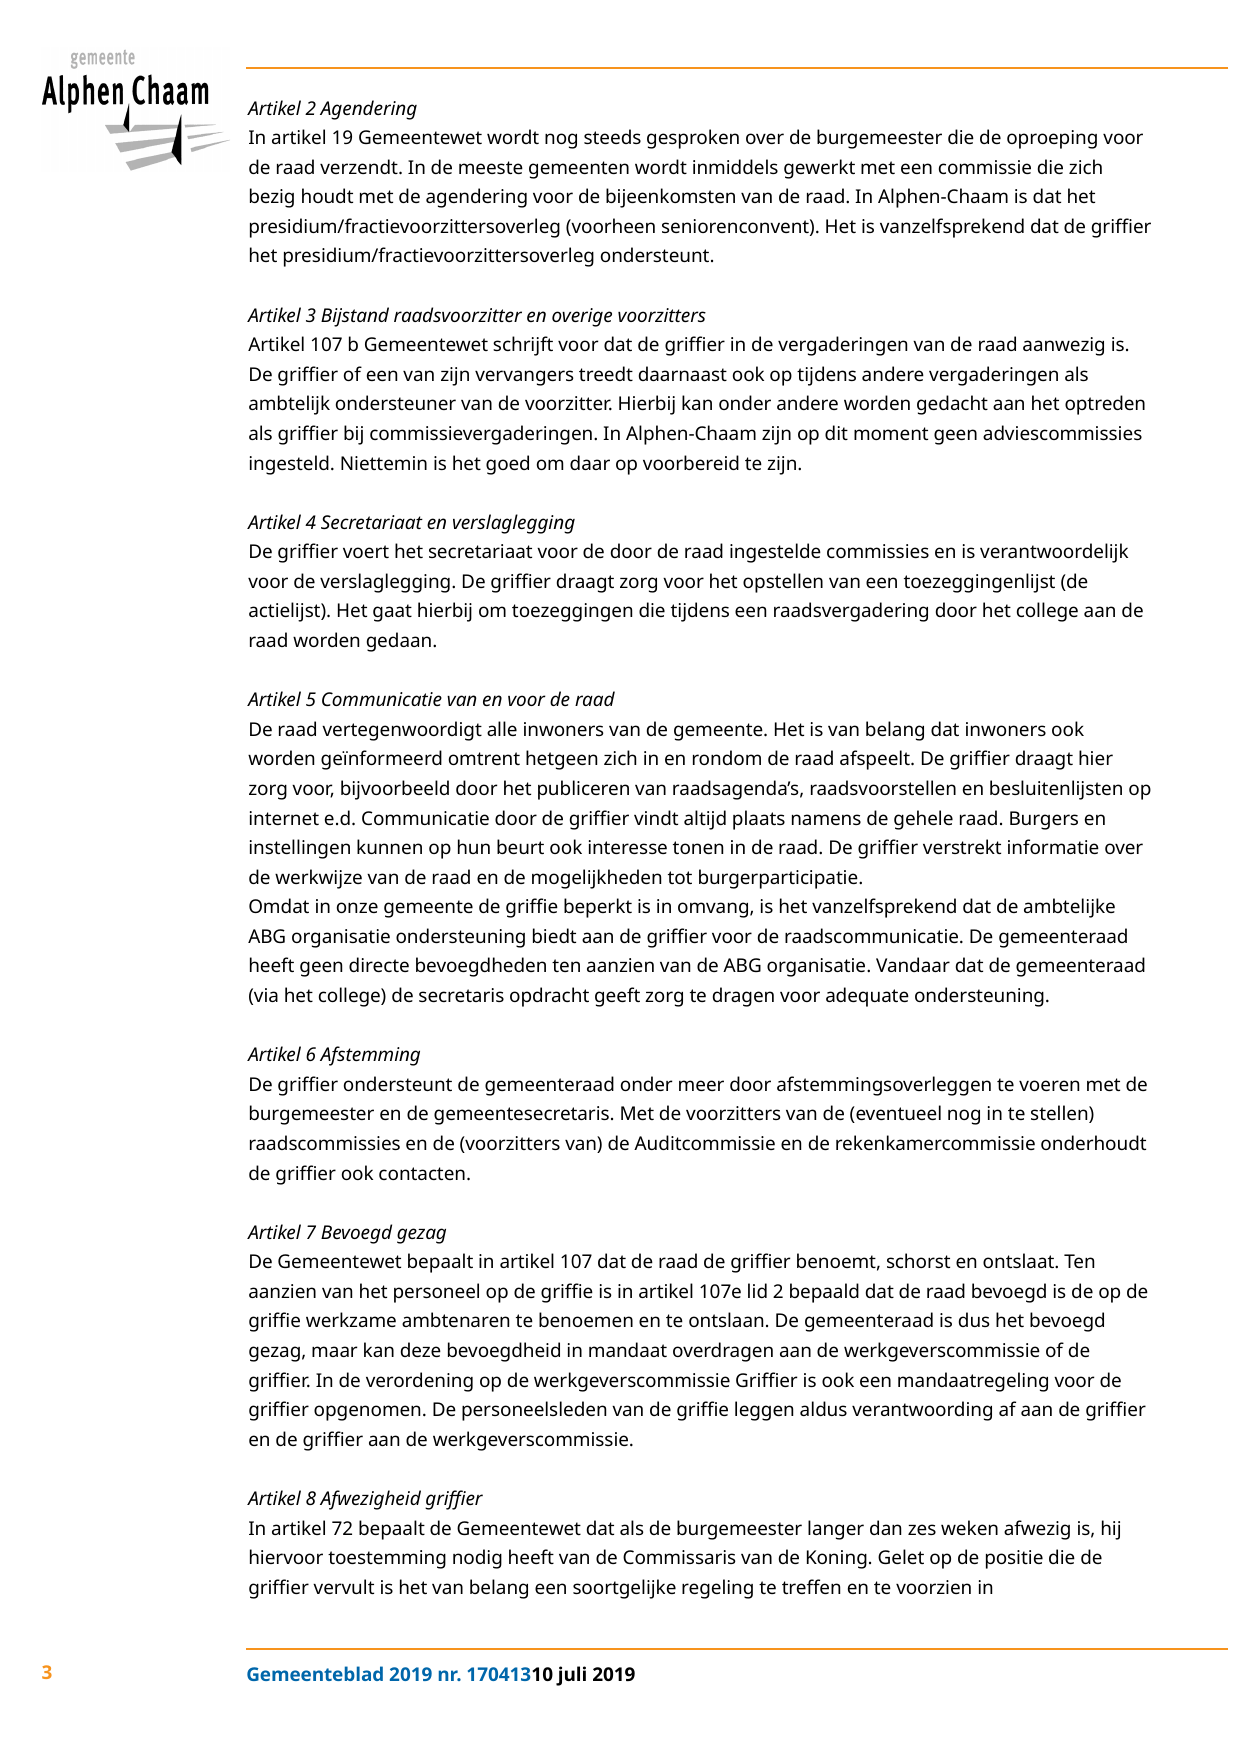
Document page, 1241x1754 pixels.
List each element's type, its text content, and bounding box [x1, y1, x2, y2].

text De griffier ondersteunt de gemeenteraad onder meer door afstemmingsoverleggen te voeren met de burgemeester en de gemeentesecretaris. Met de voorzitters van de (eventueel nog in te stellen) raadscommissies en de (voorzitters van) de Auditcommissie en de rekenkamercommissie onderhoudt de griffier ook contacten. [248, 1071, 1152, 1186]
text Artikel 2 Agendering [248, 95, 1152, 121]
text De griffier voert het secretariaat voor de door de raad ingestelde commissies en is verantwoordelijk voor de verslaglegging. De griffier draagt zorg voor het opstellen van een toezeggingenlijst (de actielijst). Het gaat hierbij om toezeggingen die tijdens een raadsvergadering door het college aan de raad worden gedaan. [248, 538, 1152, 653]
picture [41, 47, 231, 172]
text Artikel 8 Afwezigheid griffier [248, 1485, 1152, 1511]
text Artikel 6 Afstemming [248, 1041, 1152, 1067]
text Artikel 4 Secretariaat en verslaglegging [248, 509, 1152, 535]
text De raad vertegenwoordigt alle inwoners van de gemeente. Het is van belang dat inwoners ook worden geïnformeerd omtrent hetgeen zich in en rondom de raad afspeelt. De griffier draagt hier zorg voor, bijvoorbeeld door het publiceren van raadsagenda’s, raadsvoorstellen en besluitenlijsten op internet e.d. Communicatie door de griffier vindt altijd plaats namens de gehele raad. Burgers en instellingen kunnen op hun beurt ook interesse tonen in de raad. De griffier verstrekt informatie over de werkwijze van de raad en de mogelijkheden tot burgerparticipatie. [248, 716, 1152, 890]
text Omdat in onze gemeente de griffie beperkt is in omvang, is het vanzelfsprekend dat de ambtelijke ABG organisatie ondersteuning biedt aan de griffier voor de raadscommunicatie. De gemeenteraad heeft geen directe bevoegdheden ten aanzien van de ABG organisatie. Vandaar dat de gemeenteraad (via het college) de secretaris opdracht geeft zorg te dragen voor adequate ondersteuning. [248, 893, 1152, 1008]
text Artikel 7 Bevoegd gezag [248, 1219, 1152, 1245]
text Artikel 107 b Gemeentewet schrijft voor dat de griffier in de vergaderingen van de raad aanwezig is. De griffier of een van zijn vervangers treedt daarnaast ook op tijdens andere vergaderingen als ambtelijk ondersteuner van de voorzitter. Hierbij kan onder andere worden gedacht aan het optreden als griffier bij commissievergaderingen. In Alphen-Chaam zijn op dit moment geen adviescommissies ingesteld. Niettemin is het goed om daar op voorbereid te zijn. [248, 331, 1152, 476]
text Artikel 5 Communicatie van en voor de raad [248, 686, 1152, 712]
text Artikel 3 Bijstand raadsvoorzitter en overige voorzitters [248, 302, 1152, 328]
text In artikel 19 Gemeentewet wordt nog steeds gesproken over de burgemeester die de oproeping voor de raad verzendt. In de meeste gemeenten wordt inmiddels gewerkt met een commissie die zich bezig houdt met de agendering voor de bijeenkomsten van de raad. In Alphen-Chaam is dat het presidium/fractievoorzittersoverleg (voorheen seniorenconvent). Het is vanzelfsprekend dat de griffier het presidium/fractievoorzittersoverleg ondersteunt. [248, 124, 1152, 268]
text In artikel 72 bepaalt de Gemeentewet dat als de burgemeester langer dan zes weken afwezig is, hij hiervoor toestemming nodig heeft van de Commissaris van de Koning. Gelet op de positie die de griffier vervult is het van belang een soortgelijke regeling te treffen en te voorzien in [248, 1515, 1152, 1600]
text De Gemeentewet bepaalt in artikel 107 dat de raad de griffier benoemt, schorst en ontslaat. Ten aanzien van het personeel op de griffie is in artikel 107e lid 2 bepaald dat de raad bevoegd is de op de griffie werkzame ambtenaren te benoemen en te ontslaan. De gemeenteraad is dus het bevoegd gezag, maar kan deze bevoegdheid in mandaat overdragen aan de werkgeverscommissie of de griffier. In de verordening op de werkgeverscommissie Griffier is ook een mandaatregeling voor de griffier opgenomen. De personeelsleden van de griffie leggen aldus verantwoording af aan de griffier en de griffier aan de werkgeverscommissie. [248, 1248, 1152, 1452]
